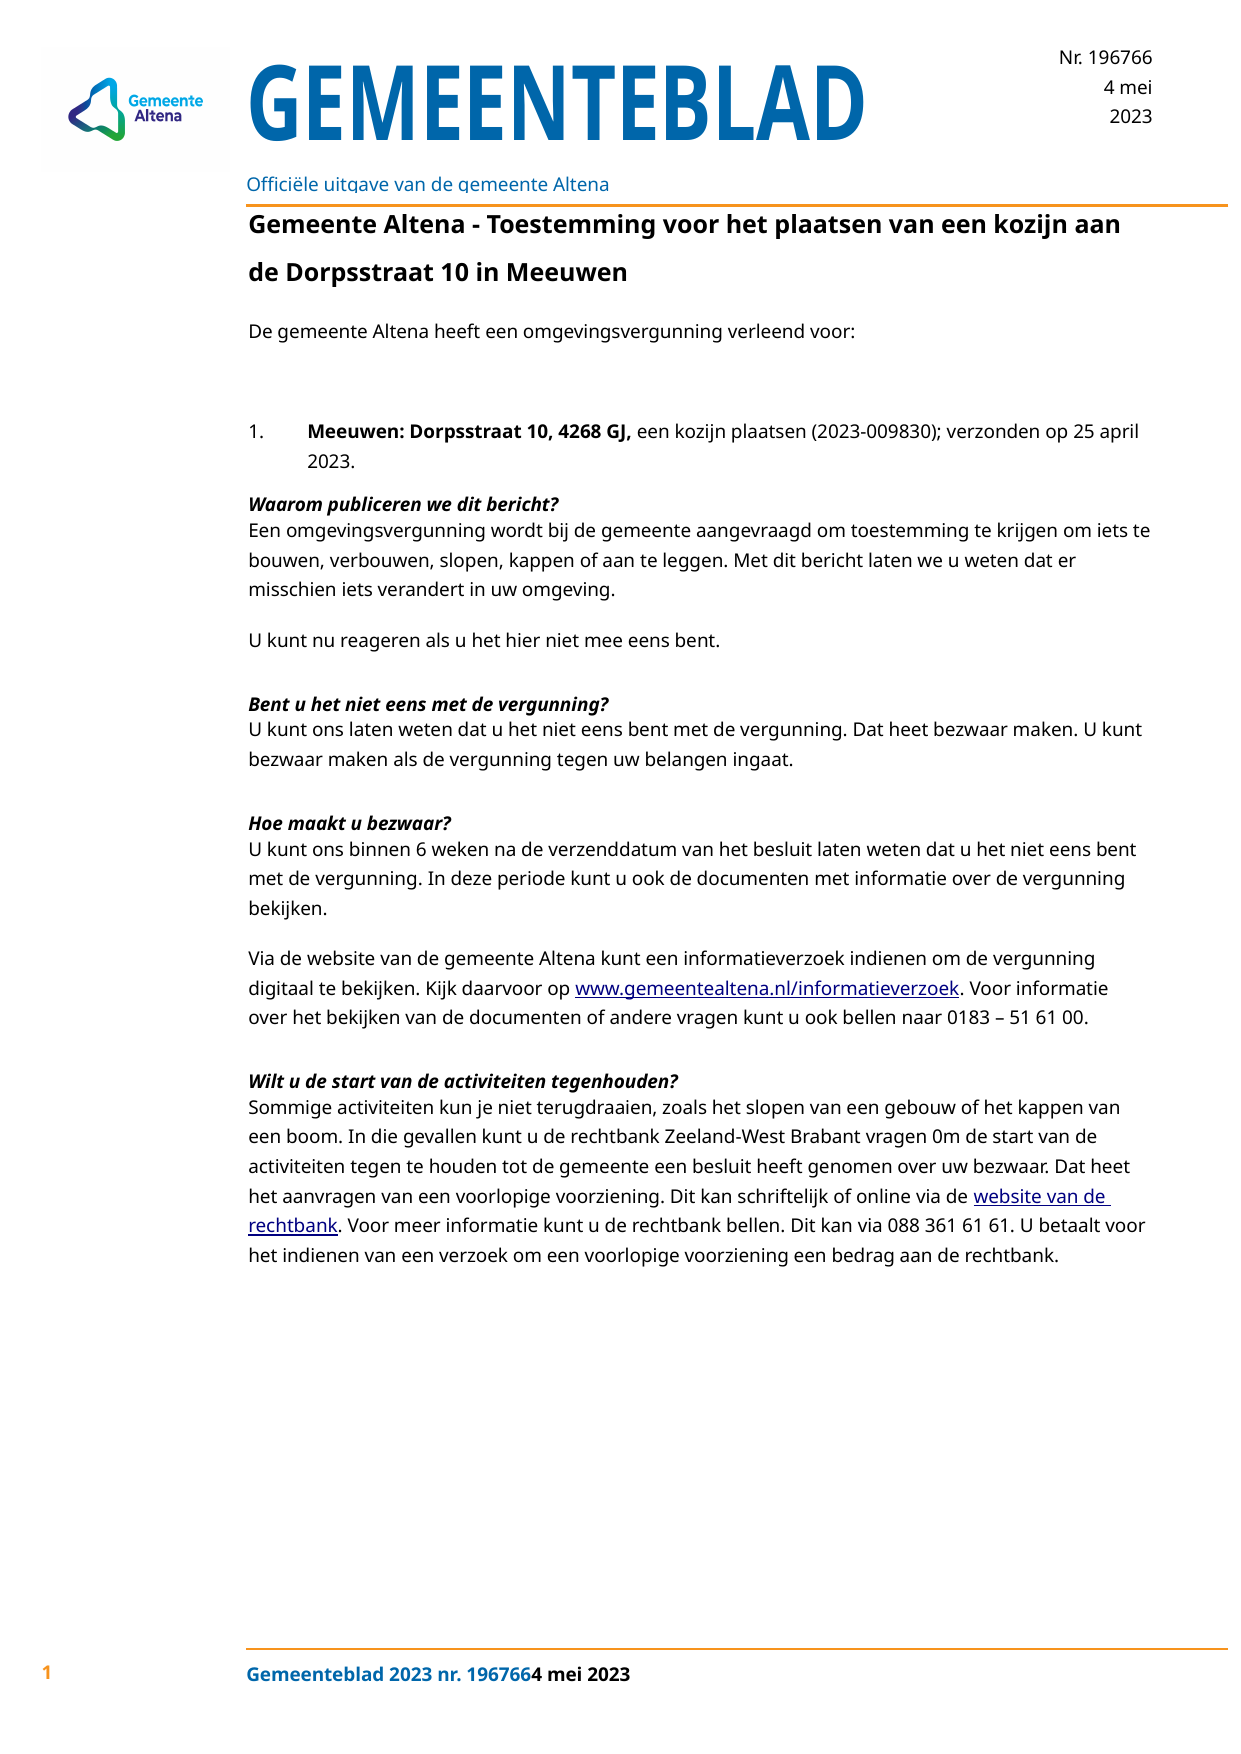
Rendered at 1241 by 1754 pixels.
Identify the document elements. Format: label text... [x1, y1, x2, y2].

text Sommige activiteiten kun je niet terugdraaien, zoals het slopen van een gebouw of het kappen van een boom. In die gevallen kunt u de rechtbank Zeeland-West Brabant vragen 0m de start van de activiteiten tegen te houden tot de gemeente een besluit heeft genomen over uw bezwaar. Dat heet het aanvragen van een voorlopige voorziening. Dit kan schriftelijk of online via de website van de rechtbank. Voor meer informatie kunt u de rechtbank bellen. Dit kan via 088 361 61 61. U betaalt voor het indienen van een verzoek om een voorlopige voorziening een bedrag aan de rechtbank. [248, 1094, 1152, 1268]
list Meeuwen: Dorpsstraat 10, 4268 GJ, een kozijn plaatsen (2023-009830); verzonden op 25 april 2023. [248, 419, 1152, 474]
text U kunt ons laten weten dat u het niet eens bent met de vergunning. Dat heet bezwaar maken. U kunt bezwaar maken als de vergunning tegen uw belangen ingaat. [248, 716, 1152, 772]
text Wilt u de start van de activiteiten tegenhouden? [248, 1068, 1152, 1094]
text Gemeente Altena - Toestemming voor het plaatsen van een kozijn aan de Dorpsstraat 10 in Meeuwen [248, 207, 1152, 288]
text Hoe maakt u bezwaar? [248, 810, 1152, 836]
text De gemeente Altena heeft een omgevingsvergunning verleend voor: [248, 318, 1152, 344]
picture [41, 47, 231, 172]
text Waarom publiceren we dit bericht? [248, 491, 1152, 517]
text Een omgevingsvergunning wordt bij de gemeente aangevraagd om toestemming te krijgen om iets te bouwen, verbouwen, slopen, kappen of aan te leggen. Met dit bericht laten we u weten dat er misschien iets verandert in uw omgeving. [248, 517, 1152, 602]
text Bent u het niet eens met de vergunning? [248, 691, 1152, 716]
text U kunt ons binnen 6 weken na de verzenddatum van het besluit laten weten dat u het niet eens bent met de vergunning. In deze periode kunt u ook de documenten met informatie over de vergunning bekijken. [248, 836, 1152, 921]
text Via de website van de gemeente Altena kunt een informatieverzoek indienen om de vergunning digitaal te bekijken. Kijk daarvoor op www.gemeentealtena.nl/informatieverzoek. Voor informatie over het bekijken van de documenten of andere vragen kunt u ook bellen naar 0183 – 51 61 00. [248, 945, 1152, 1030]
text U kunt nu reageren als u het hier niet mee eens bent. [248, 627, 1152, 652]
